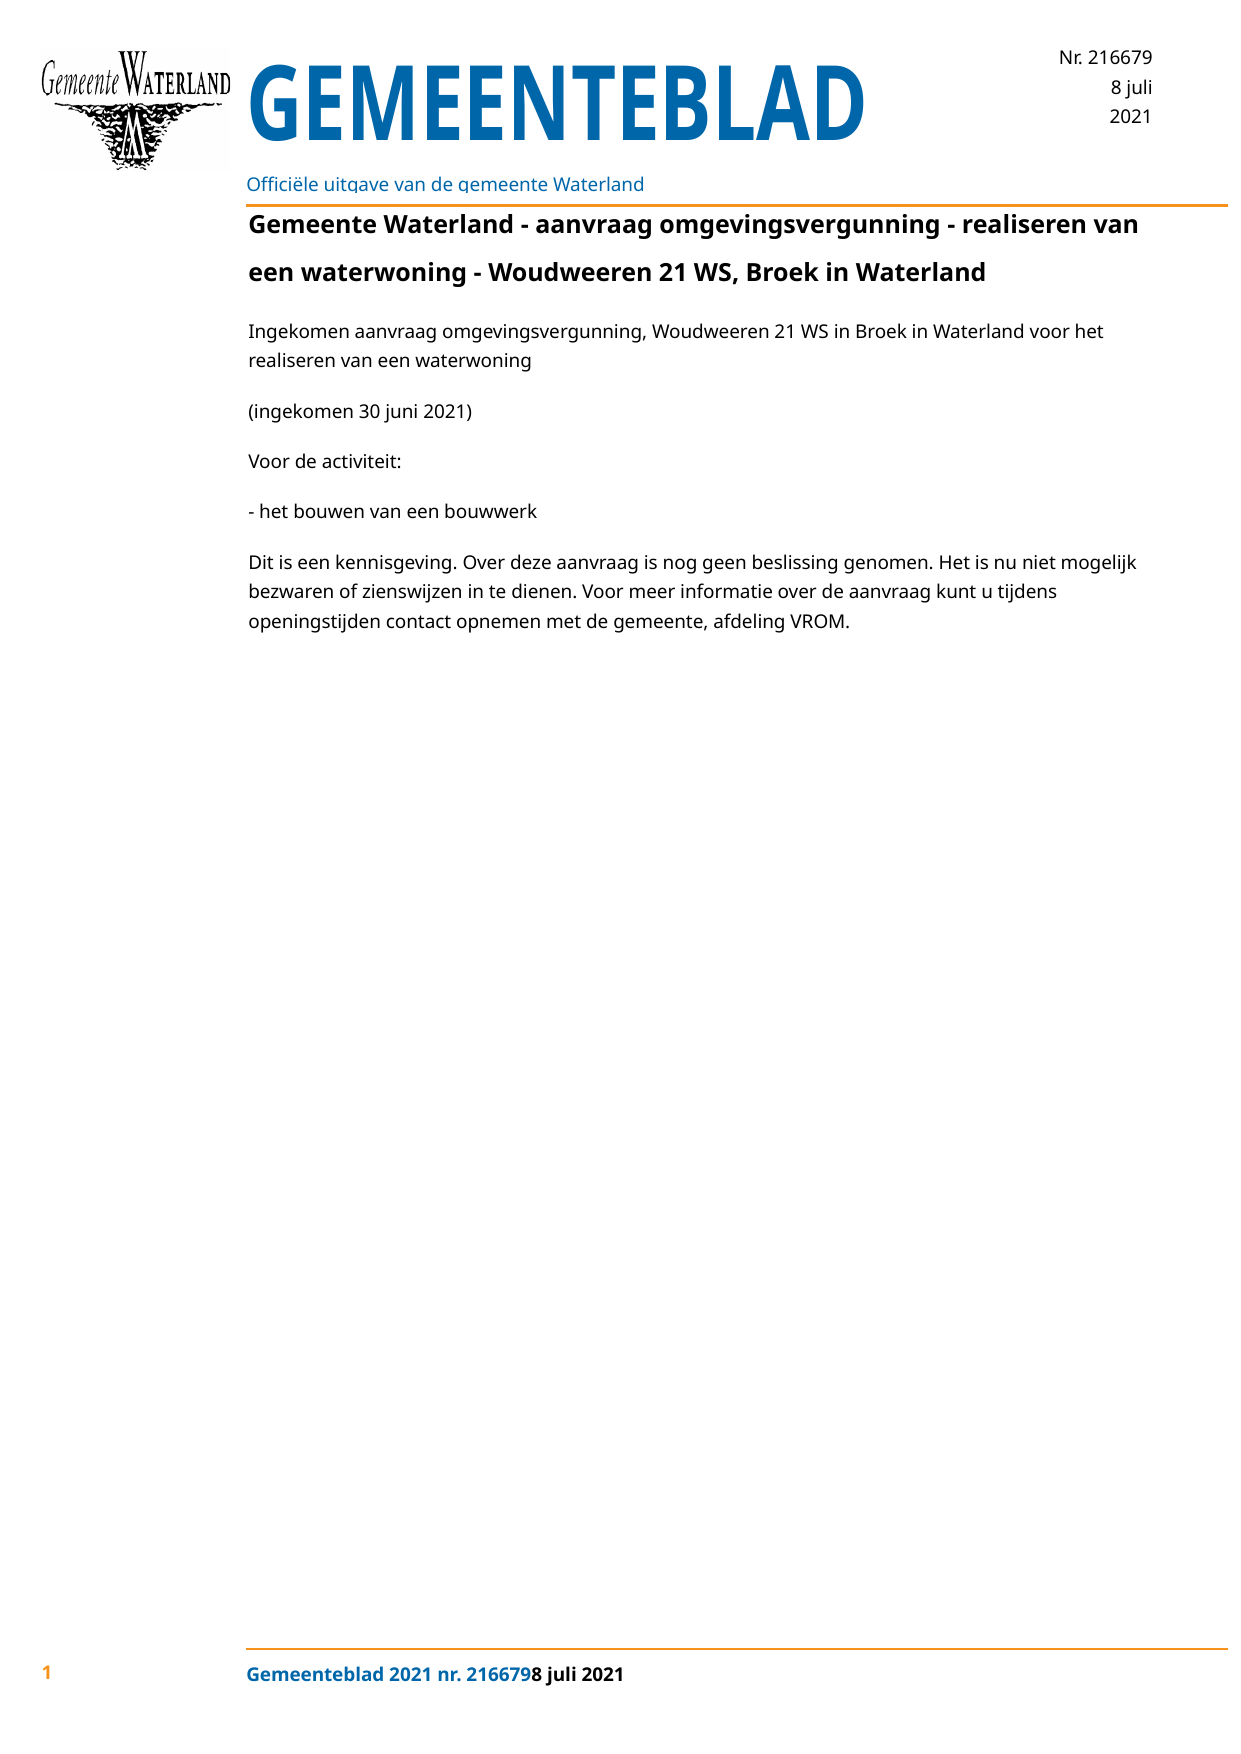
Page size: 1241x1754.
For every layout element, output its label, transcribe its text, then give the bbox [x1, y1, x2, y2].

text Voor de activiteit: [248, 448, 1152, 474]
text Gemeente Waterland - aanvraag omgevingsvergunning - realiseren van een waterwoning - Woudweeren 21 WS, Broek in Waterland [248, 207, 1152, 288]
text Ingekomen aanvraag omgevingsvergunning, Woudweeren 21 WS in Broek in Waterland voor het realiseren van een waterwoning [248, 318, 1152, 373]
picture [41, 47, 231, 172]
text - het bouwen van een bouwwerk [248, 499, 1152, 524]
text Dit is een kennisgeving. Over deze aanvraag is nog geen beslissing genomen. Het is nu niet mogelijk bezwaren of zienswijzen in te dienen. Voor meer informatie over de aanvraag kunt u tijdens openingstijden contact opnemen met de gemeente, afdeling VROM. [248, 549, 1152, 634]
text (ingekomen 30 juni 2021) [248, 398, 1152, 424]
